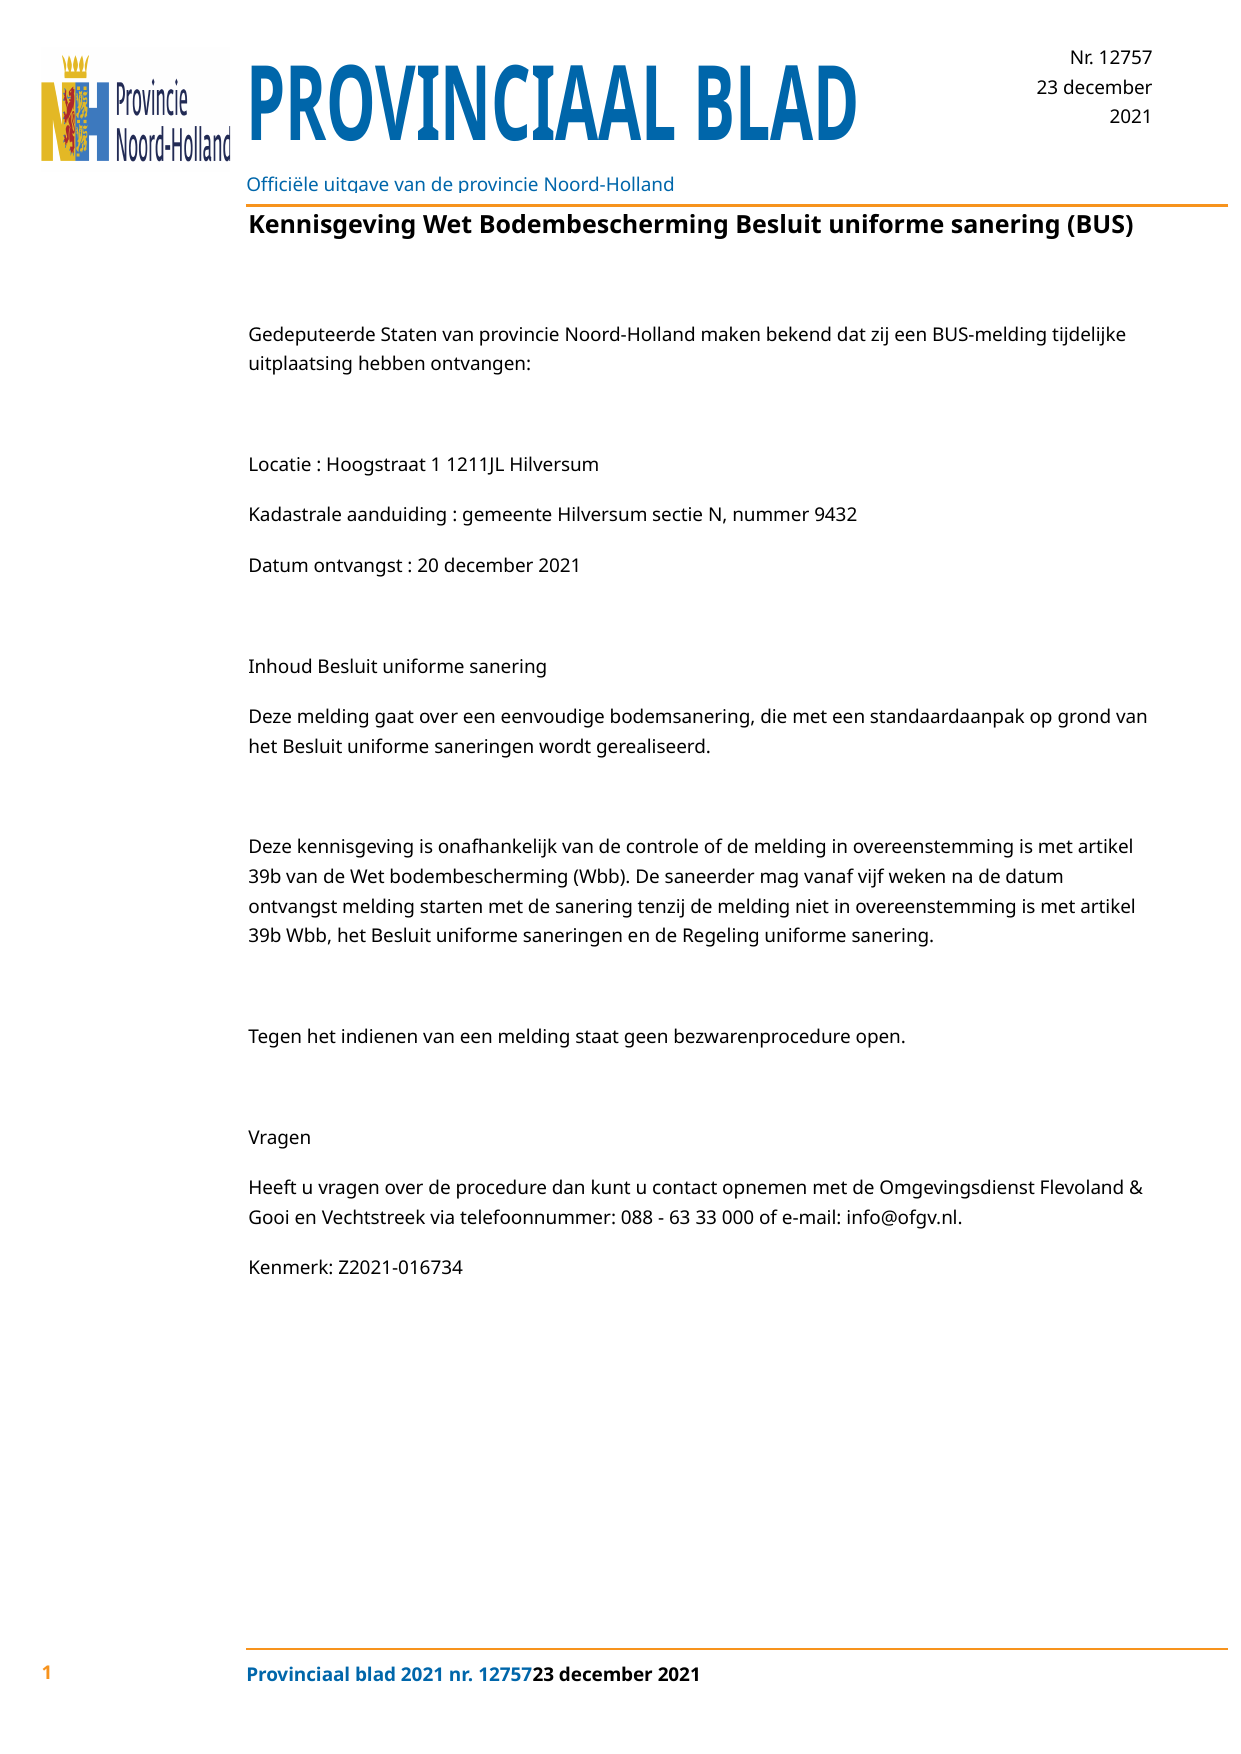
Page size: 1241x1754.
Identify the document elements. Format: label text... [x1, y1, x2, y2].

text Gedeputeerde Staten van provincie Noord-Holland maken bekend dat zij een BUS-melding tijdelijke uitplaatsing hebben ontvangen: [248, 321, 1152, 376]
text Tegen het indienen van een melding staat geen bezwarenprocedure open. [248, 1023, 1152, 1049]
text Vragen [248, 1124, 1152, 1150]
text Heeft u vragen over de procedure dan kunt u contact opnemen met de Omgevingsdienst Flevoland & Gooi en Vechtstreek via telefoonnummer: 088 - 63 33 000 of e-mail: info@ofgv.nl. [248, 1174, 1152, 1230]
text Datum ontvangst : 20 december 2021 [248, 552, 1152, 578]
text Inhoud Besluit uniforme sanering [248, 653, 1152, 678]
picture [41, 47, 231, 172]
text Deze melding gaat over een eenvoudige bodemsanering, die met een standaardaanpak op grond van het Besluit uniforme saneringen wordt gerealiseerd. [248, 703, 1152, 758]
text Kadastrale aanduiding : gemeente Hilversum sectie N, nummer 9432 [248, 502, 1152, 527]
text Kennisgeving Wet Bodembescherming Besluit uniforme sanering (BUS) [248, 207, 1152, 241]
text Locatie : Hoogstraat 1 1211JL Hilversum [248, 451, 1152, 477]
text Deze kennisgeving is onafhankelijk van de controle of de melding in overeenstemming is met artikel 39b van de Wet bodembescherming (Wbb). De saneerder mag vanaf vijf weken na de datum ontvangst melding starten met de sanering tenzij de melding niet in overeenstemming is met artikel 39b Wbb, het Besluit uniforme saneringen en de Regeling uniforme sanering. [248, 834, 1152, 948]
text Kenmerk: Z2021-016734 [248, 1254, 1152, 1280]
